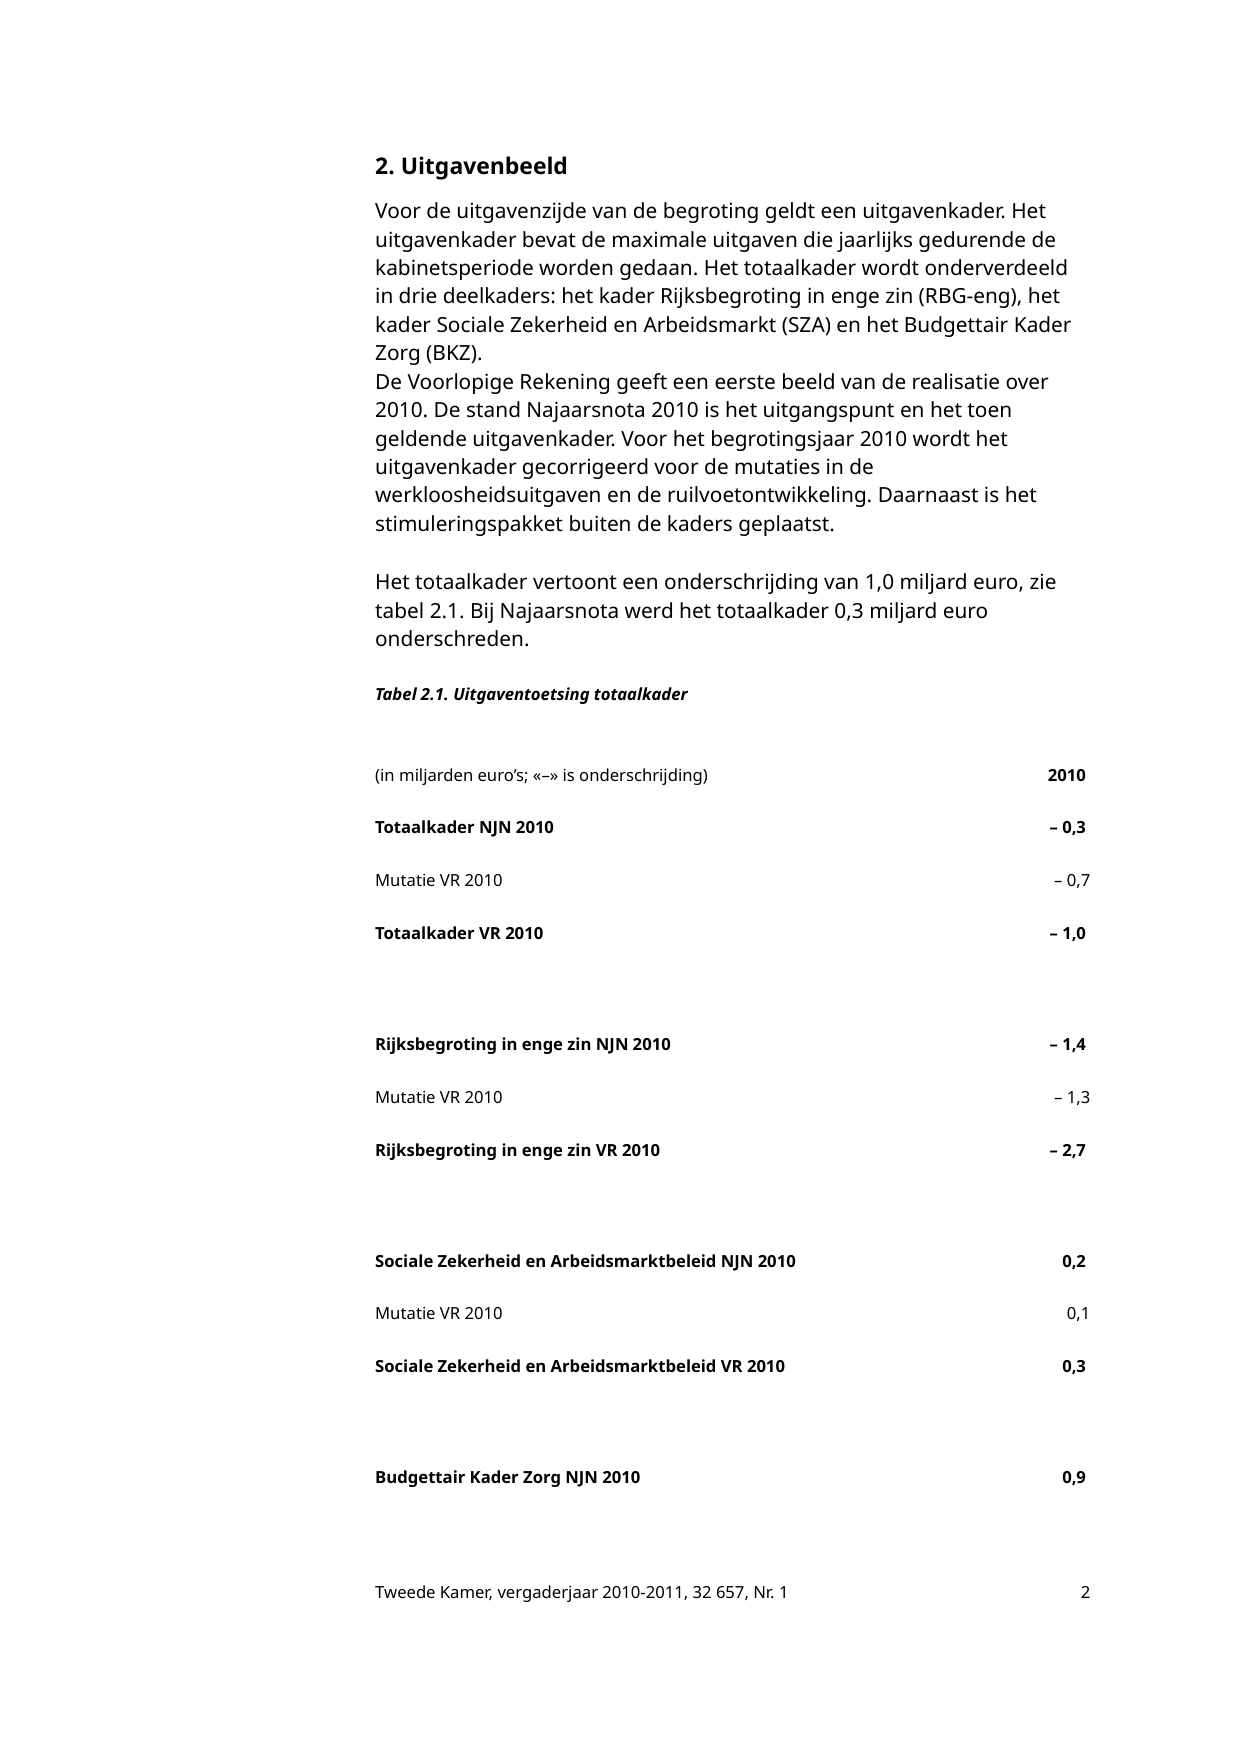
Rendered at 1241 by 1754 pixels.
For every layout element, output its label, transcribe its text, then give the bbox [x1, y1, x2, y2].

table_cell – 1,0 [1011, 922, 1090, 974]
table_cell Rijksbegroting in enge zin VR 2010 [375, 1138, 1011, 1191]
table_cell Mutatie VR 2010 [375, 1302, 1011, 1355]
table_cell [1011, 974, 1090, 1033]
table_cell 0,1 [1011, 1302, 1090, 1355]
table_cell Mutatie VR 2010 [375, 1085, 1011, 1138]
table_header 2010 [1011, 764, 1090, 816]
text Het totaalkader vertoont een onderschrijding van 1,0 miljard euro, zie tabel 2.1. Bij Najaarsnota werd het totaalkader 0,3 miljard euro onderschreden. [375, 567, 1090, 653]
table_cell Sociale Zekerheid en Arbeidsmarktbeleid NJN 2010 [375, 1249, 1011, 1302]
table_cell Rijksbegroting in enge zin NJN 2010 [375, 1033, 1011, 1085]
table_cell [1011, 1408, 1090, 1466]
text De Voorlopige Rekening geeft een eerste beeld van de realisatie over 2010. De stand Najaarsnota 2010 is het uitgangspunt en het toen geldende uitgavenkader. Voor het begrotingsjaar 2010 wordt het uitgavenkader gecorrigeerd voor de mutaties in de werkloosheidsuitgaven en de ruilvoetontwikkeling. Daarnaast is het stimuleringspakket buiten de kaders geplaatst. [375, 367, 1090, 537]
table_cell 0,3 [1011, 1355, 1090, 1407]
table_cell 0,9 [1011, 1466, 1090, 1518]
table_cell – 0,7 [1011, 869, 1090, 922]
table_cell – 1,4 [1011, 1033, 1090, 1085]
table_cell – 0,3 [1011, 816, 1090, 869]
table_cell – 1,3 [1011, 1085, 1090, 1138]
table_cell Sociale Zekerheid en Arbeidsmarktbeleid VR 2010 [375, 1355, 1011, 1407]
text Voor de uitgavenzijde van de begroting geldt een uitgavenkader. Het uitgavenkader bevat de maximale uitgaven die jaarlijks gedurende de kabinetsperiode worden gedaan. Het totaalkader wordt onderverdeeld in drie deelkaders: het kader Rijksbegroting in enge zin (RBG-eng), het kader Sociale Zekerheid en Arbeidsmarkt (SZA) en het Budgettair Kader Zorg (BKZ). [375, 196, 1090, 367]
table_cell [375, 1191, 1011, 1249]
table_cell [1011, 1191, 1090, 1249]
table_cell [375, 1408, 1011, 1466]
table_header (in miljarden euro’s; «–» is onderschrijding) [375, 764, 1011, 816]
table_cell Budgettair Kader Zorg NJN 2010 [375, 1466, 1011, 1518]
table_cell 0,2 [1011, 1249, 1090, 1302]
table_cell Totaalkader NJN 2010 [375, 816, 1011, 869]
text Tabel 2.1. Uitgaventoetsing totaalkader [375, 683, 1090, 706]
table_cell Mutatie VR 2010 [375, 869, 1011, 922]
table_cell Totaalkader VR 2010 [375, 922, 1011, 974]
table_cell – 2,7 [1011, 1138, 1090, 1191]
table_cell [375, 974, 1011, 1033]
subtitle 2. Uitgavenbeeld [375, 150, 1090, 181]
